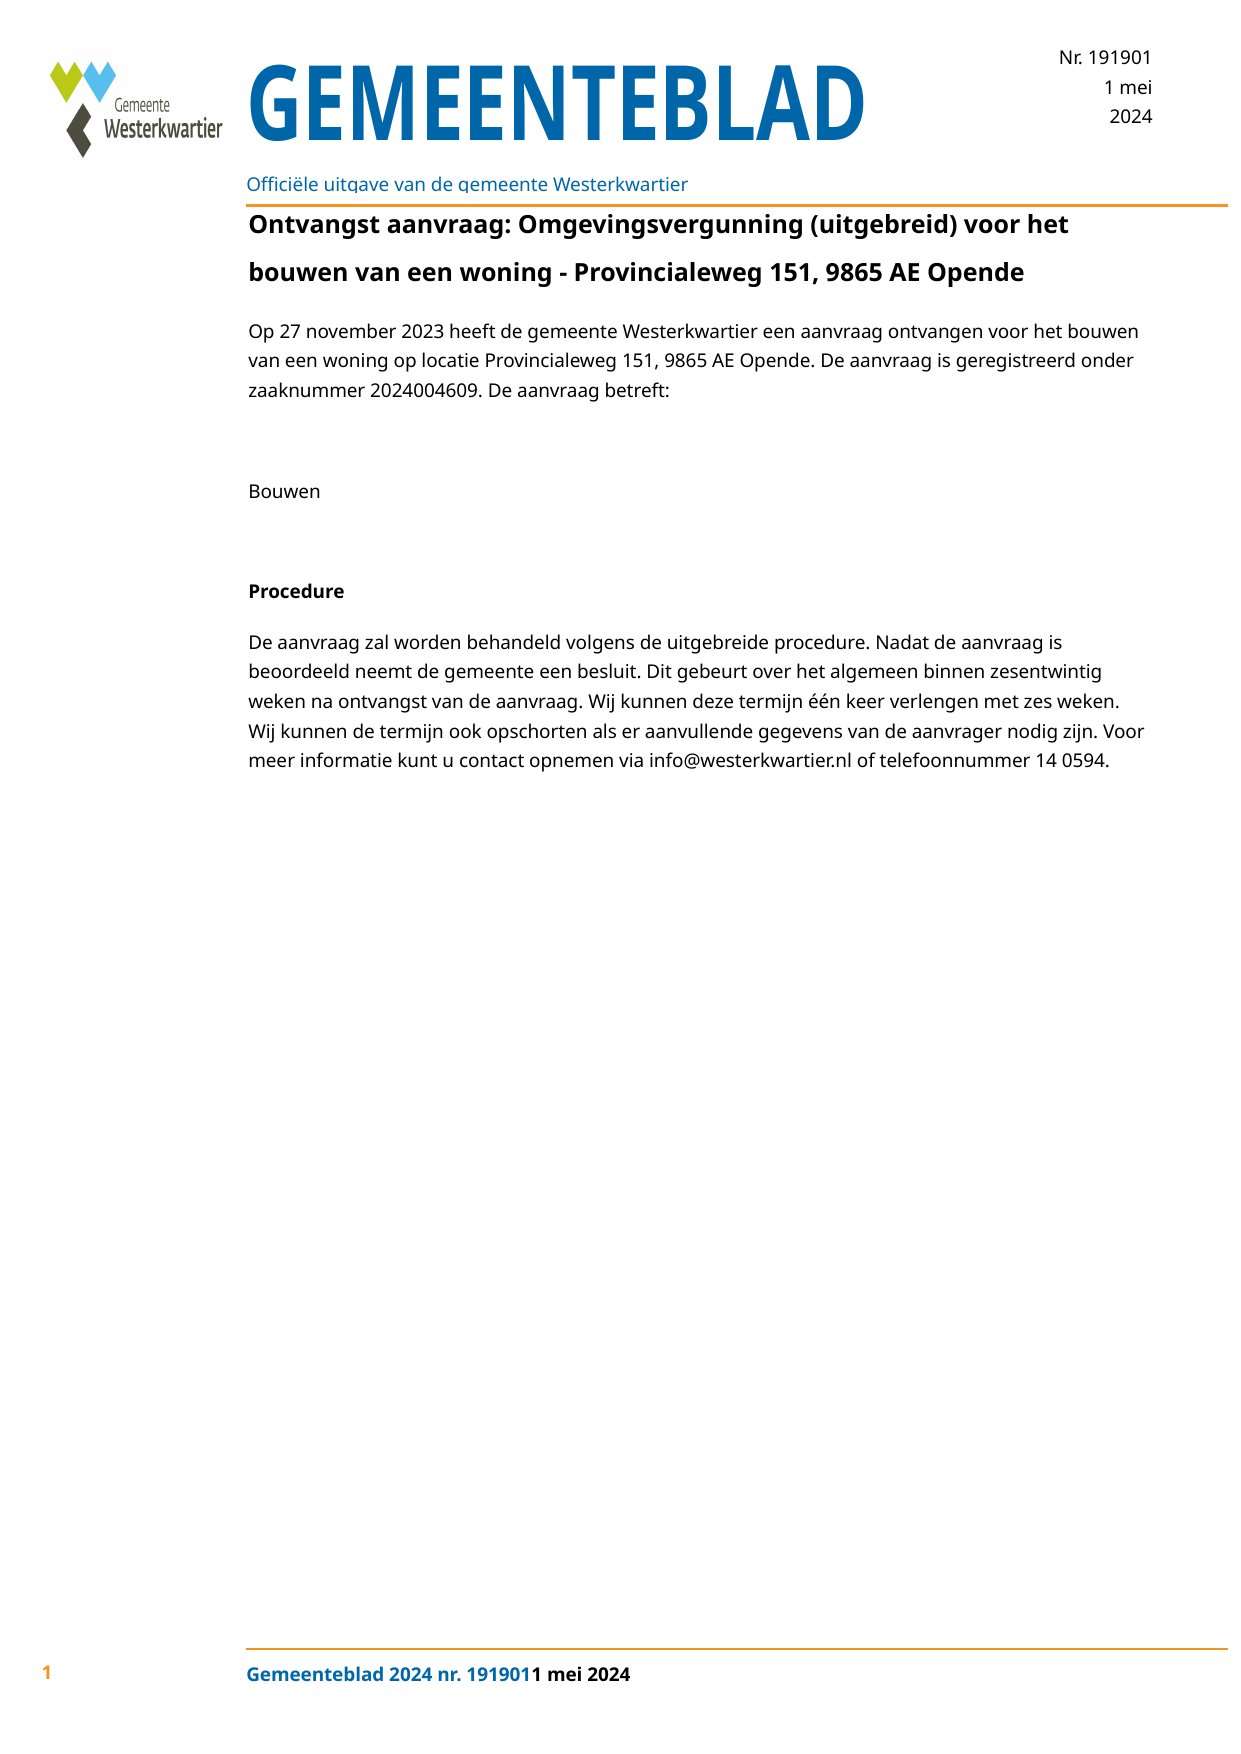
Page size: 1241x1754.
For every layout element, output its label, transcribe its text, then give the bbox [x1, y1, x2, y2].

text Procedure [248, 579, 1152, 604]
text Bouwen [248, 478, 1152, 504]
text Op 27 november 2023 heeft de gemeente Westerkwartier een aanvraag ontvangen voor het bouwen van een woning op locatie Provincialeweg 151, 9865 AE Opende. De aanvraag is geregistreerd onder zaaknummer 2024004609. De aanvraag betreft: [248, 318, 1152, 403]
text De aanvraag zal worden behandeld volgens de uitgebreide procedure. Nadat de aanvraag is beoordeeld neemt de gemeente een besluit. Dit gebeurt over het algemeen binnen zesentwintig weken na ontvangst van de aanvraag. Wij kunnen deze termijn één keer verlengen met zes weken. Wij kunnen de termijn ook opschorten als er aanvullende gegevens van de aanvrager nodig zijn. Voor meer informatie kunt u contact opnemen via info@westerkwartier.nl of telefoonnummer 14 0594. [248, 629, 1152, 773]
picture [41, 47, 231, 172]
text Ontvangst aanvraag: Omgevingsvergunning (uitgebreid) voor het bouwen van een woning - Provincialeweg 151, 9865 AE Opende [248, 207, 1152, 288]
